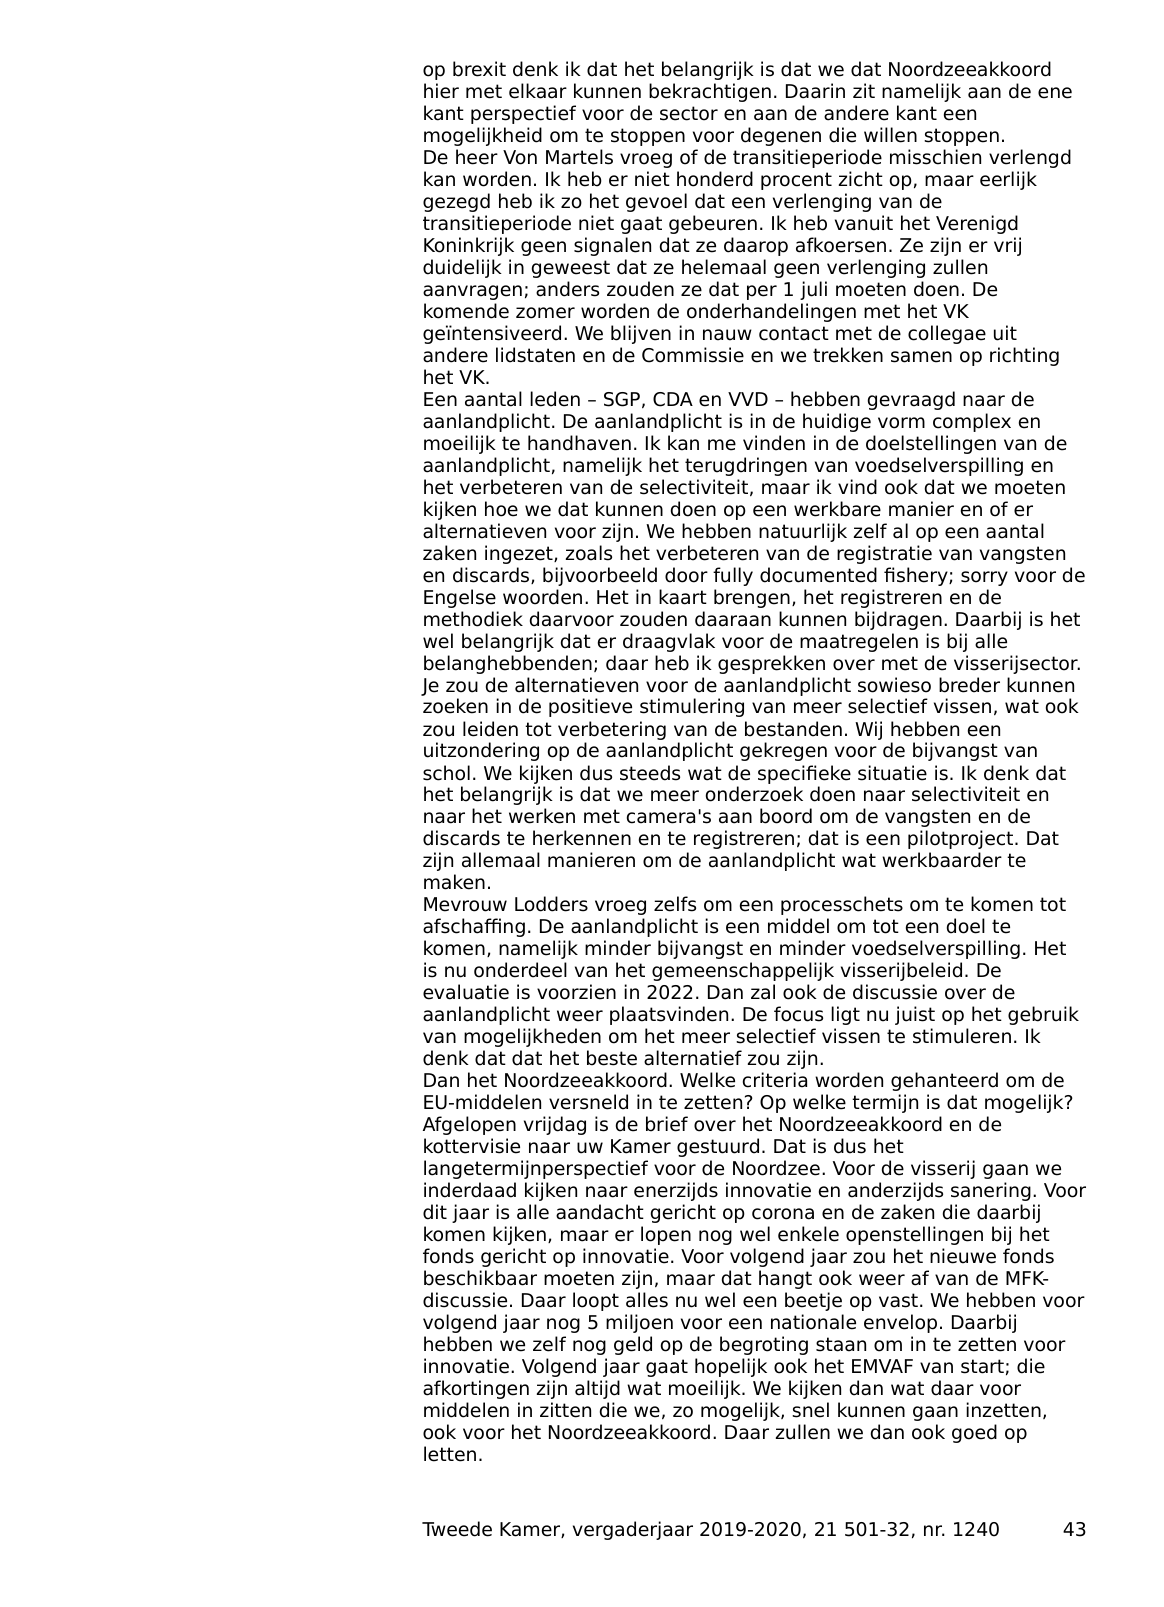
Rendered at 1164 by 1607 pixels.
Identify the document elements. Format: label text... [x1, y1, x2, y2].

text De heer Von Martels vroeg of de transitieperiode misschien verlengd kan worden. Ik heb er niet honderd procent zicht op, maar eerlijk gezegd heb ik zo het gevoel dat een verlenging van de transitieperiode niet gaat gebeuren. Ik heb vanuit het Verenigd Koninkrijk geen signalen dat ze daarop afkoersen. Ze zijn er vrij duidelijk in geweest dat ze helemaal geen verlenging zullen aanvragen; anders zouden ze dat per 1 juli moeten doen. De komende zomer worden de onderhandelingen met het VK geïntensiveerd. We blijven in nauw contact met de collegae uit andere lidstaten en de Commissie en we trekken samen op richting het VK. [422, 147, 1087, 389]
text op brexit denk ik dat het belangrijk is dat we dat Noordzeeakkoord hier met elkaar kunnen bekrachtigen. Daarin zit namelijk aan de ene kant perspectief voor de sector en aan de andere kant een mogelijkheid om te stoppen voor degenen die willen stoppen. [422, 59, 1087, 147]
text Dan het Noordzeeakkoord. Welke criteria worden gehanteerd om de EU-middelen versneld in te zetten? Op welke termijn is dat mogelijk? Afgelopen vrijdag is de brief over het Noordzeeakkoord en de kottervisie naar uw Kamer gestuurd. Dat is dus het langetermijnperspectief voor de Noordzee. Voor de visserij gaan we inderdaad kijken naar enerzijds innovatie en anderzijds sanering. Voor dit jaar is alle aandacht gericht op corona en de zaken die daarbij komen kijken, maar er lopen nog wel enkele openstellingen bij het fonds gericht op innovatie. Voor volgend jaar zou het nieuwe fonds beschikbaar moeten zijn, maar dat hangt ook weer af van de MFK-discussie. Daar loopt alles nu wel een beetje op vast. We hebben voor volgend jaar nog 5 miljoen voor een nationale envelop. Daarbij hebben we zelf nog geld op de begroting staan om in te zetten voor innovatie. Volgend jaar gaat hopelijk ook het EMVAF van start; die afkortingen zijn altijd wat moeilijk. We kijken dan wat daar voor middelen in zitten die we, zo mogelijk, snel kunnen gaan inzetten, ook voor het Noordzeeakkoord. Daar zullen we dan ook goed op letten. [422, 1070, 1087, 1466]
text Mevrouw Lodders vroeg zelfs om een processchets om te komen tot afschaffing. De aanlandplicht is een middel om tot een doel te komen, namelijk minder bijvangst en minder voedselverspilling. Het is nu onderdeel van het gemeenschappelijk visserijbeleid. De evaluatie is voorzien in 2022. Dan zal ook de discussie over de aanlandplicht weer plaatsvinden. De focus ligt nu juist op het gebruik van mogelijkheden om het meer selectief vissen te stimuleren. Ik denk dat dat het beste alternatief zou zijn. [422, 894, 1087, 1070]
text Je zou de alternatieven voor de aanlandplicht sowieso breder kunnen zoeken in de positieve stimulering van meer selectief vissen, wat ook zou leiden tot verbetering van de bestanden. Wij hebben een uitzondering op de aanlandplicht gekregen voor de bijvangst van schol. We kijken dus steeds wat de specifieke situatie is. Ik denk dat het belangrijk is dat we meer onderzoek doen naar selectiviteit en naar het werken met camera's aan boord om de vangsten en de discards te herkennen en te registreren; dat is een pilotproject. Dat zijn allemaal manieren om de aanlandplicht wat werkbaarder te maken. [422, 674, 1087, 894]
text Een aantal leden – SGP, CDA en VVD – hebben gevraagd naar de aanlandplicht. De aanlandplicht is in de huidige vorm complex en moeilijk te handhaven. Ik kan me vinden in de doelstellingen van de aanlandplicht, namelijk het terugdringen van voedselverspilling en het verbeteren van de selectiviteit, maar ik vind ook dat we moeten kijken hoe we dat kunnen doen op een werkbare manier en of er alternatieven voor zijn. We hebben natuurlijk zelf al op een aantal zaken ingezet, zoals het verbeteren van de registratie van vangsten en discards, bijvoorbeeld door fully documented fishery; sorry voor de Engelse woorden. Het in kaart brengen, het registreren en de methodiek daarvoor zouden daaraan kunnen bijdragen. Daarbij is het wel belangrijk dat er draagvlak voor de maatregelen is bij alle belanghebbenden; daar heb ik gesprekken over met de visserijsector. [422, 389, 1087, 674]
